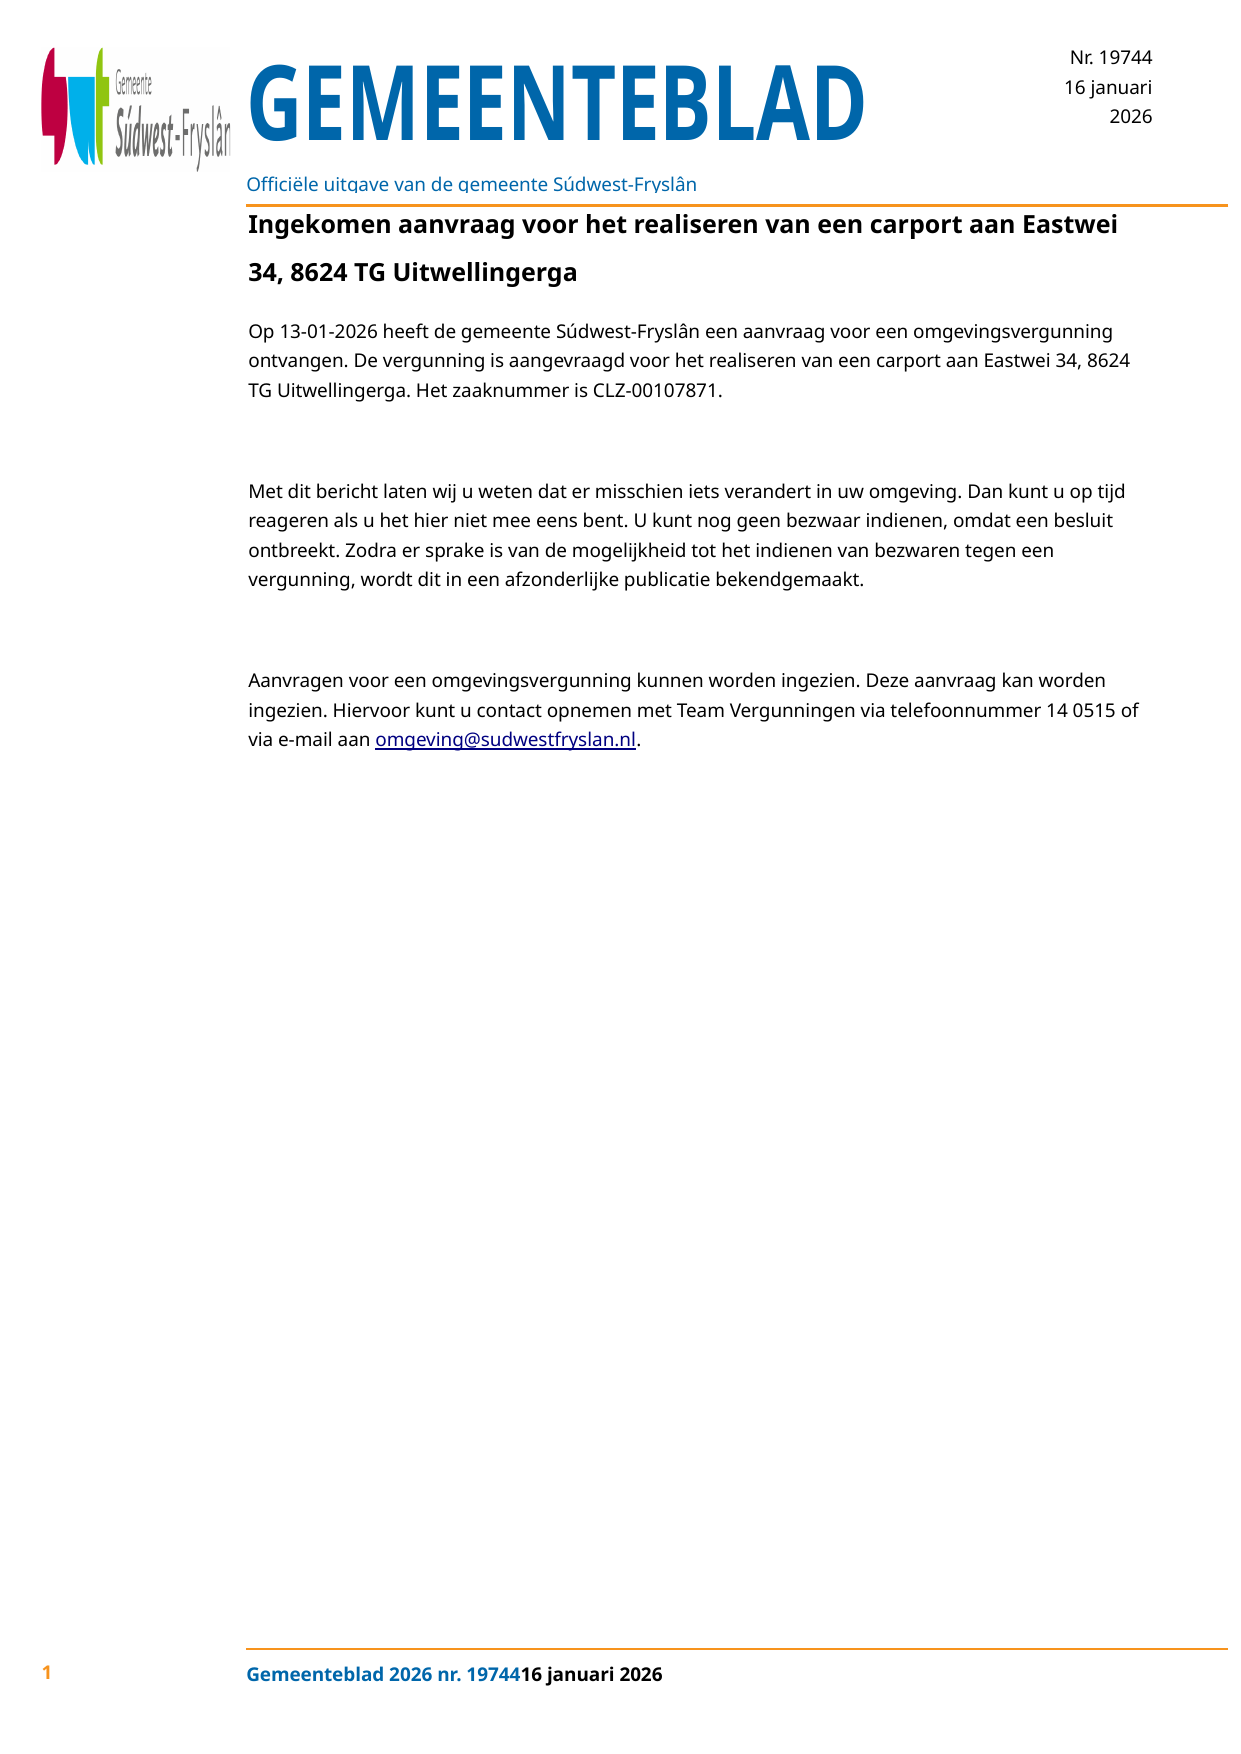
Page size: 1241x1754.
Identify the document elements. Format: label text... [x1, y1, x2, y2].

text Aanvragen voor een omgevingsvergunning kunnen worden ingezien. Deze aanvraag kan worden ingezien. Hiervoor kunt u contact opnemen met Team Vergunningen via telefoonnummer 14 0515 of via e-mail aan omgeving@sudwestfryslan.nl. [248, 667, 1152, 752]
text Ingekomen aanvraag voor het realiseren van een carport aan Eastwei 34, 8624 TG Uitwellingerga [248, 207, 1152, 288]
text Met dit bericht laten wij u weten dat er misschien iets verandert in uw omgeving. Dan kunt u op tijd reageren als u het hier niet mee eens bent. U kunt nog geen bezwaar indienen, omdat een besluit ontbreekt. Zodra er sprake is van de mogelijkheid tot het indienen van bezwaren tegen een vergunning, wordt dit in een afzonderlijke publicatie bekendgemaakt. [248, 478, 1152, 592]
text Op 13-01-2026 heeft de gemeente Súdwest-Fryslân een aanvraag voor een omgevingsvergunning ontvangen. De vergunning is aangevraagd voor het realiseren van een carport aan Eastwei 34, 8624 TG Uitwellingerga. Het zaaknummer is CLZ-00107871. [248, 318, 1152, 403]
picture [41, 47, 231, 172]
